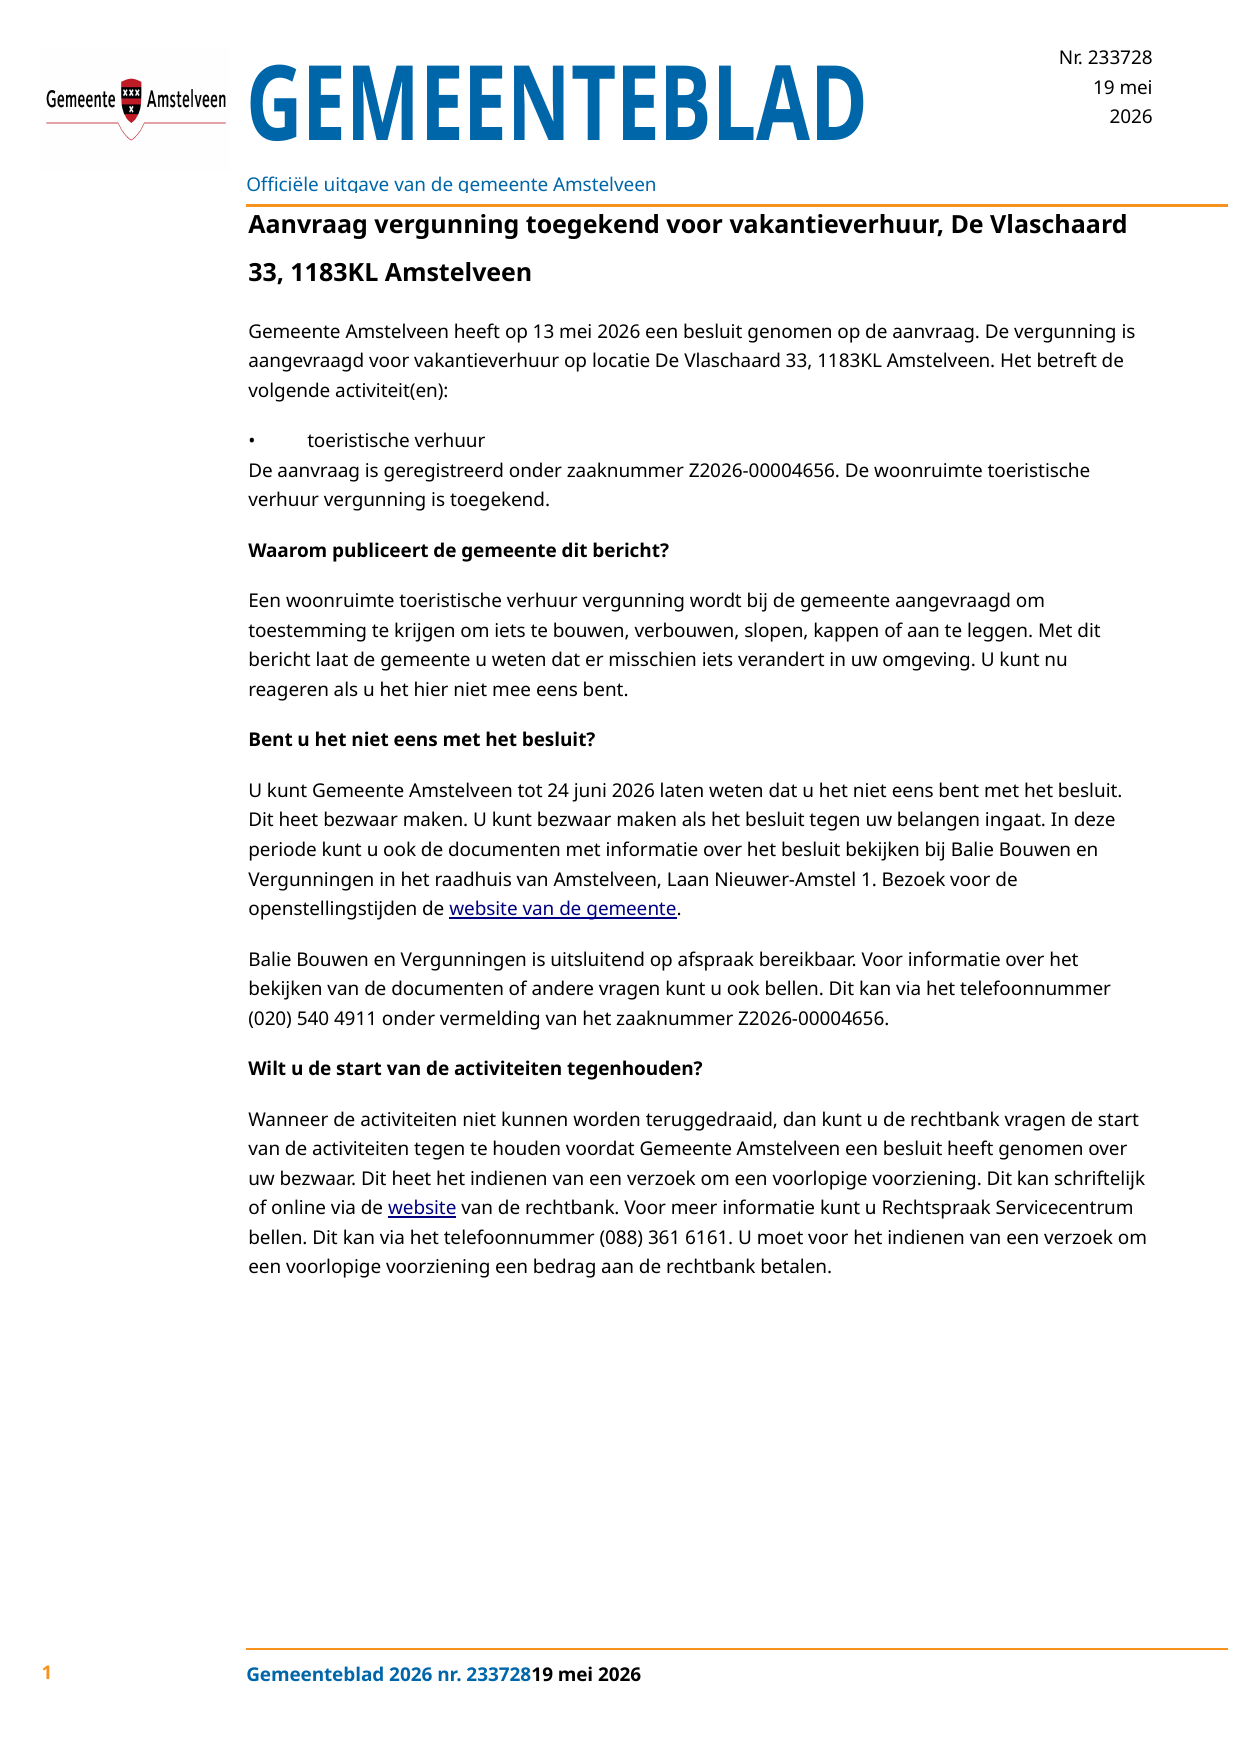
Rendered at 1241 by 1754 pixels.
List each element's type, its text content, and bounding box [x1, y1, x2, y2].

text Gemeente Amstelveen heeft op 13 mei 2026 een besluit genomen op de aanvraag. De vergunning is aangevraagd voor vakantieverhuur op locatie De Vlaschaard 33, 1183KL Amstelveen. Het betreft de volgende activiteit(en): [248, 318, 1152, 403]
text Waarom publiceert de gemeente dit bericht? [248, 537, 1152, 563]
list toeristische verhuur [248, 427, 1152, 453]
text Wilt u de start van de activiteiten tegenhouden? [248, 1055, 1152, 1081]
text De aanvraag is geregistreerd onder zaaknummer Z2026-00004656. De woonruimte toeristische verhuur vergunning is toegekend. [248, 457, 1152, 512]
text Bent u het niet eens met het besluit? [248, 727, 1152, 752]
text U kunt Gemeente Amstelveen tot 24 juni 2026 laten weten dat u het niet eens bent met het besluit. Dit heet bezwaar maken. U kunt bezwaar maken als het besluit tegen uw belangen ingaat. In deze periode kunt u ook de documenten met informatie over het besluit bekijken bij Balie Bouwen en Vergunningen in het raadhuis van Amstelveen, Laan Nieuwer-Amstel 1. Bezoek voor de openstellingstijden de website van de gemeente. [248, 777, 1152, 921]
text Wanneer de activiteiten niet kunnen worden teruggedraaid, dan kunt u de rechtbank vragen de start van de activiteiten tegen te houden voordat Gemeente Amstelveen een besluit heeft genomen over uw bezwaar. Dit heet het indienen van een verzoek om een voorlopige voorziening. Dit kan schriftelijk of online via de website van de rechtbank. Voor meer informatie kunt u Rechtspraak Servicecentrum bellen. Dit kan via het telefoonnummer (088) 361 6161. U moet voor het indienen van een verzoek om een voorlopige voorziening een bedrag aan de rechtbank betalen. [248, 1106, 1152, 1279]
text Een woonruimte toeristische verhuur vergunning wordt bij de gemeente aangevraagd om toestemming te krijgen om iets te bouwen, verbouwen, slopen, kappen of aan te leggen. Met dit bericht laat de gemeente u weten dat er misschien iets verandert in uw omgeving. U kunt nu reageren als u het hier niet mee eens bent. [248, 587, 1152, 702]
text Balie Bouwen en Vergunningen is uitsluitend op afspraak bereikbaar. Voor informatie over het bekijken van de documenten of andere vragen kunt u ook bellen. Dit kan via het telefoonnummer (020) 540 4911 onder vermelding van het zaaknummer Z2026-00004656. [248, 946, 1152, 1031]
text Aanvraag vergunning toegekend voor vakantieverhuur, De Vlaschaard 33, 1183KL Amstelveen [248, 207, 1152, 288]
picture [41, 47, 231, 172]
